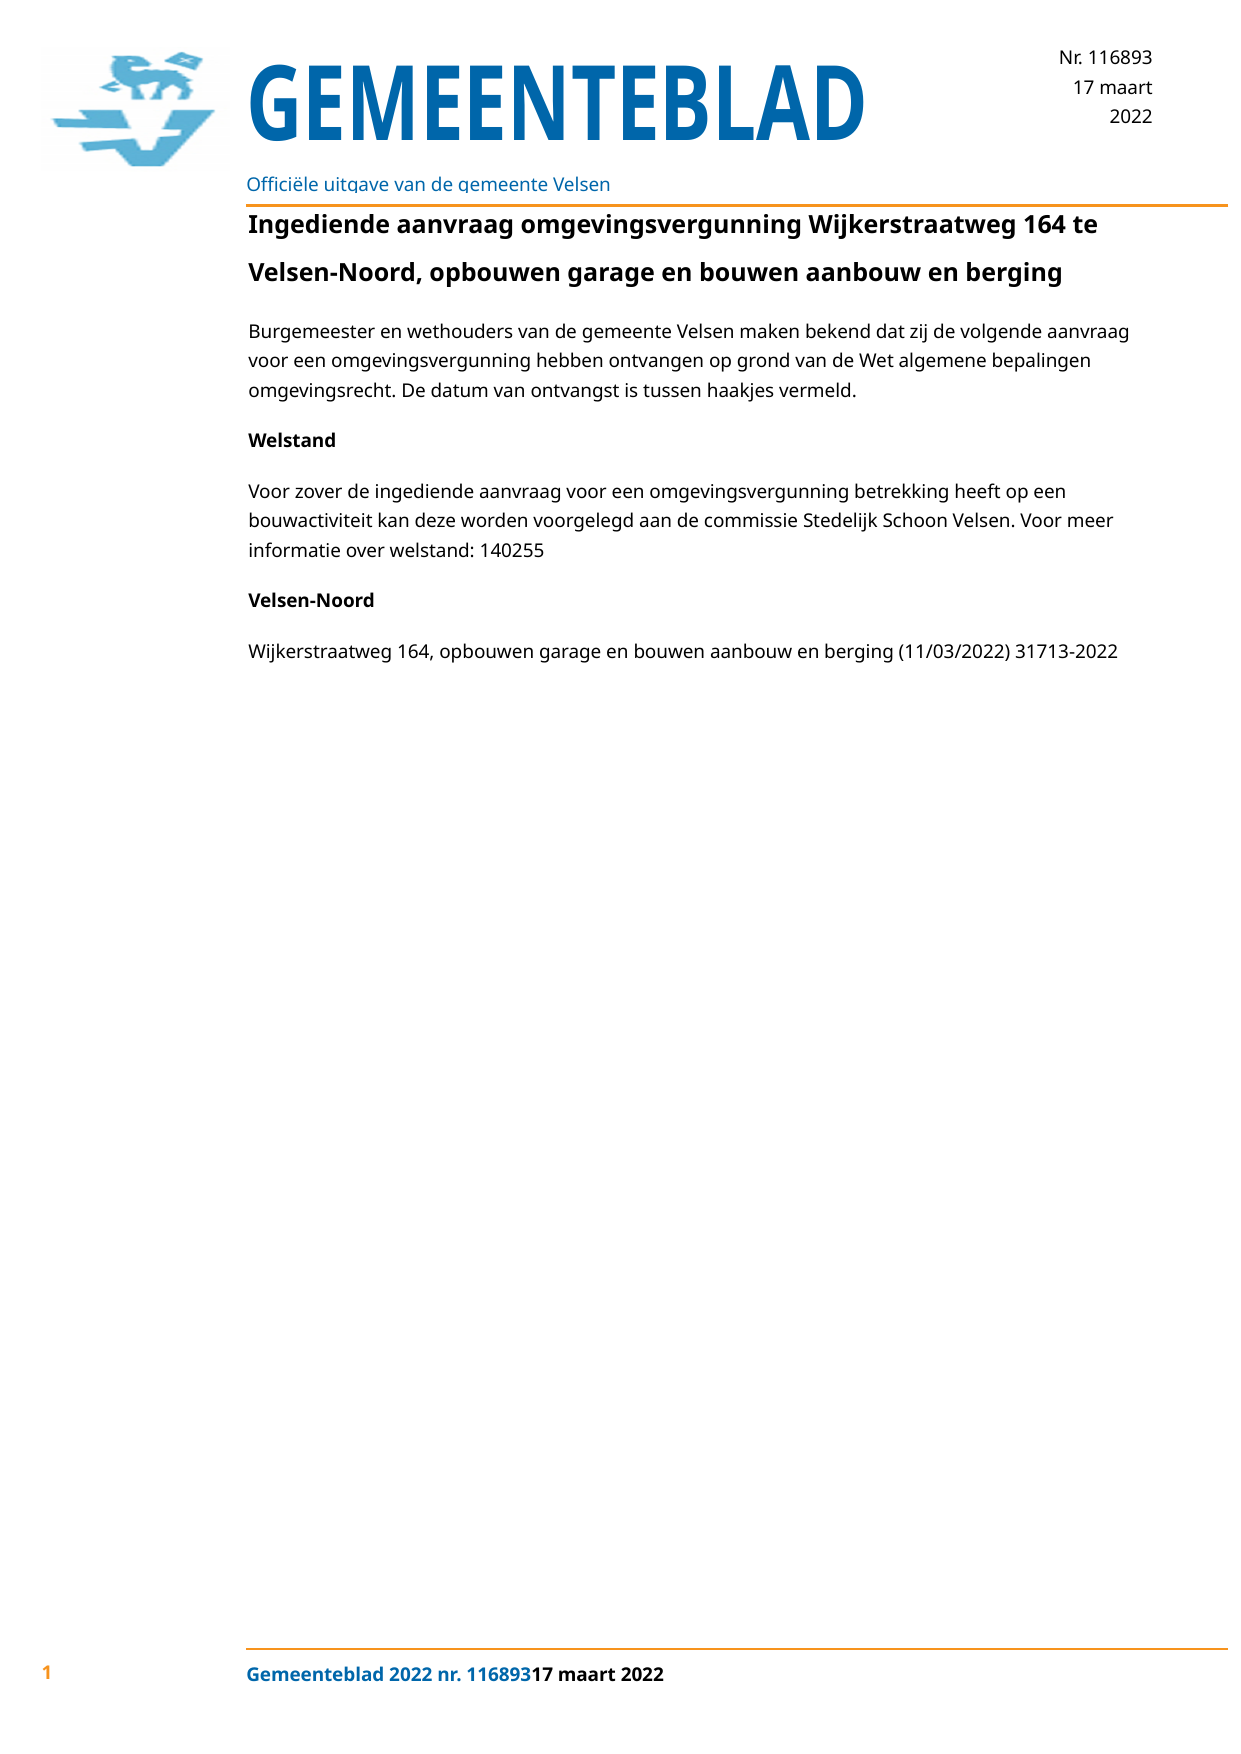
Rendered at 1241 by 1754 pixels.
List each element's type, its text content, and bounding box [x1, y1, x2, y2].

text Wijkerstraatweg 164, opbouwen garage en bouwen aanbouw en berging (11/03/2022) 31713-2022 [248, 638, 1152, 664]
text Ingediende aanvraag omgevingsvergunning Wijkerstraatweg 164 te Velsen-Noord, opbouwen garage en bouwen aanbouw en berging [248, 207, 1152, 288]
text Burgemeester en wethouders van de gemeente Velsen maken bekend dat zij de volgende aanvraag voor een omgevingsvergunning hebben ontvangen op grond van de Wet algemene bepalingen omgevingsrecht. De datum van ontvangst is tussen haakjes vermeld. [248, 318, 1152, 403]
text Velsen-Noord [248, 587, 1152, 613]
text Welstand [248, 427, 1152, 453]
text Voor zover de ingediende aanvraag voor een omgevingsvergunning betrekking heeft op een bouwactiviteit kan deze worden voorgelegd aan de commissie Stedelijk Schoon Velsen. Voor meer informatie over welstand: 140255 [248, 478, 1152, 563]
picture [41, 47, 231, 172]
